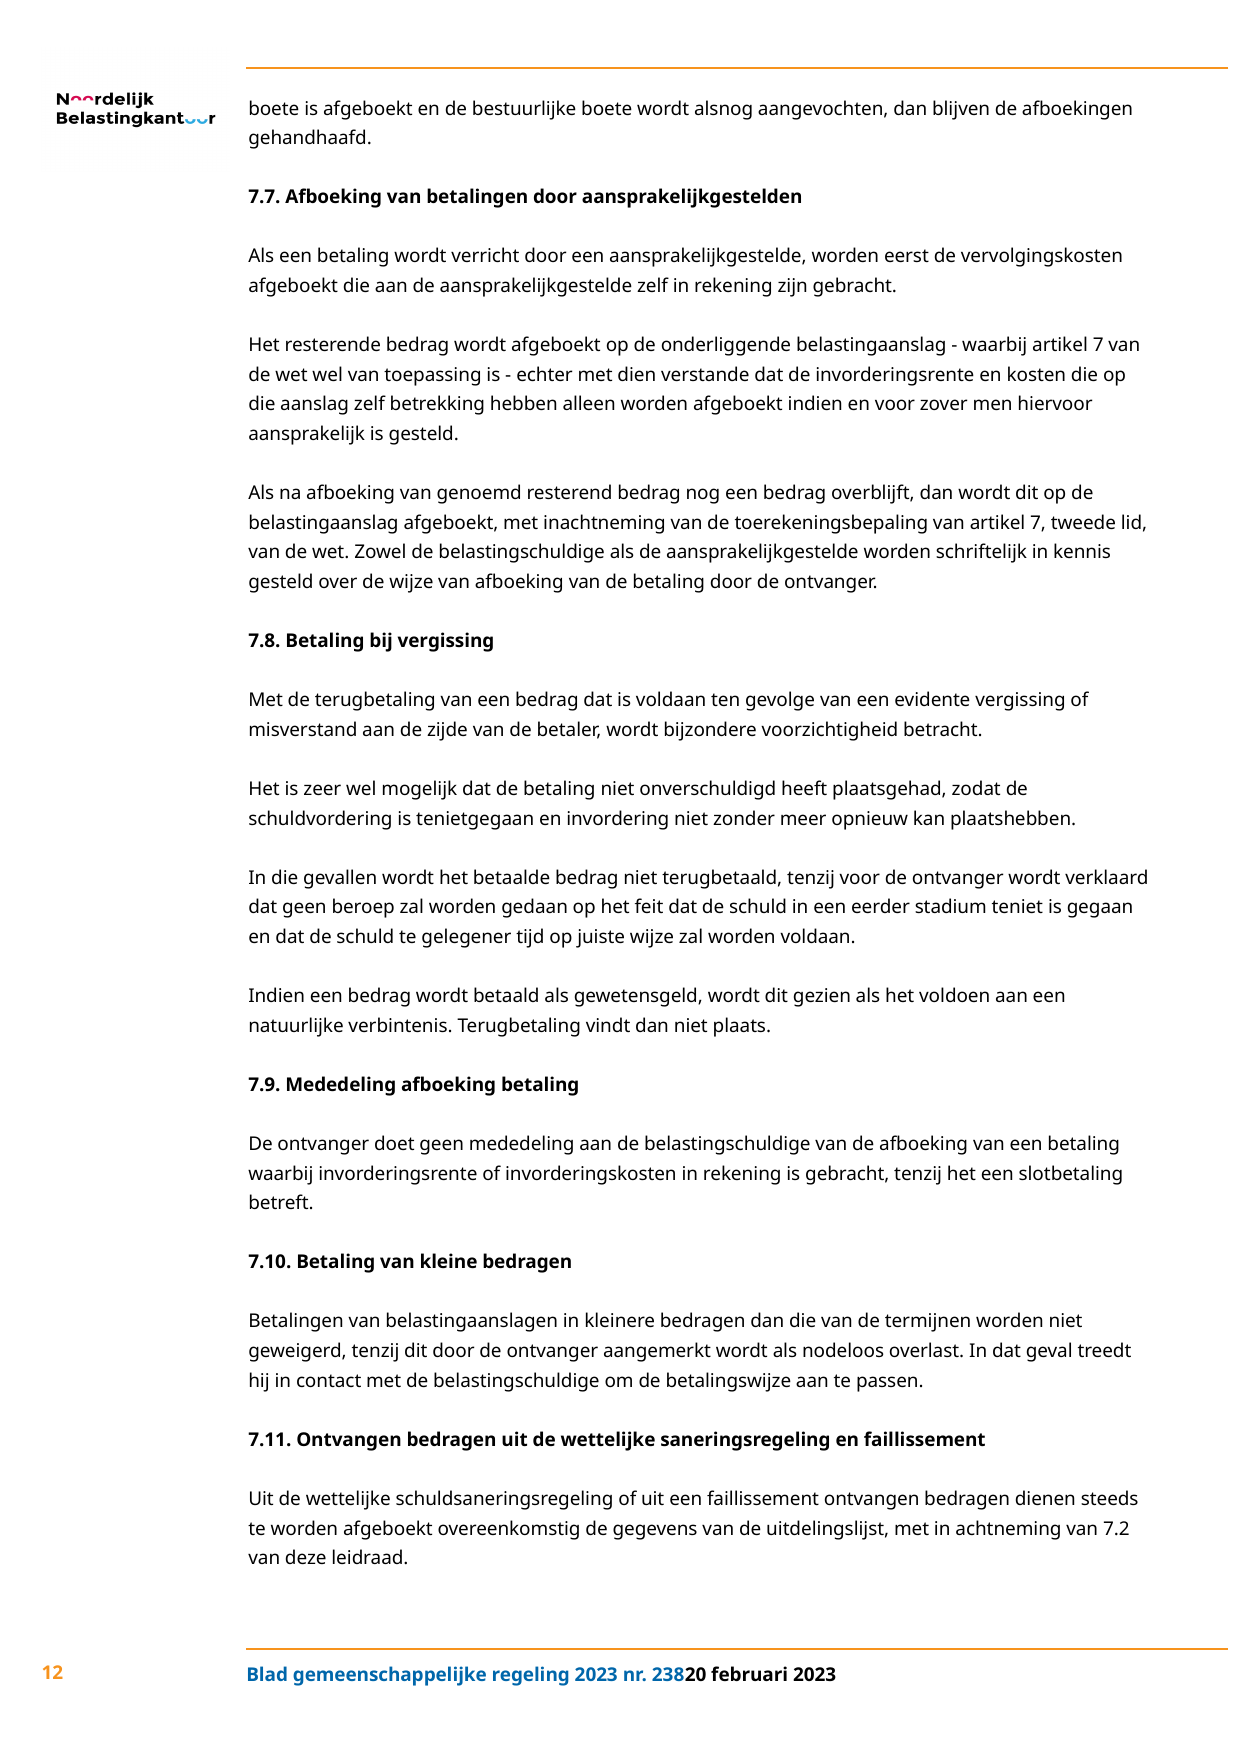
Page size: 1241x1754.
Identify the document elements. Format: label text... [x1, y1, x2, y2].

text Betalingen van belastingaanslagen in kleinere bedragen dan die van de termijnen worden niet geweigerd, tenzij dit door de ontvanger aangemerkt wordt als nodeloos overlast. In dat geval treedt hij in contact met de belastingschuldige om de betalingswijze aan te passen. [248, 1308, 1152, 1393]
text boete is afgeboekt en de bestuurlijke boete wordt alsnog aangevochten, dan blijven de afboekingen gehandhaafd. [248, 95, 1152, 150]
text De ontvanger doet geen mededeling aan de belastingschuldige van de afboeking van een betaling waarbij invorderingsrente of invorderingskosten in rekening is gebracht, tenzij het een slotbetaling betreft. [248, 1130, 1152, 1215]
text Met de terugbetaling van een bedrag dat is voldaan ten gevolge van een evidente vergissing of misverstand aan de zijde van de betaler, wordt bijzondere voorzichtigheid betracht. [248, 686, 1152, 742]
text 7.8. Betaling bij vergissing [248, 627, 1152, 653]
text Als na afboeking van genoemd resterend bedrag nog een bedrag overblijft, dan wordt dit op de belastingaanslag afgeboekt, met inachtneming van de toerekeningsbepaling van artikel 7, tweede lid, van de wet. Zowel de belastingschuldige als de aansprakelijkgestelde worden schriftelijk in kennis gesteld over de wijze van afboeking van de betaling door de ontvanger. [248, 479, 1152, 594]
text 7.11. Ontvangen bedragen uit de wettelijke saneringsregeling en faillissement [248, 1426, 1152, 1452]
text Het resterende bedrag wordt afgeboekt op de onderliggende belastingaanslag - waarbij artikel 7 van de wet wel van toepassing is - echter met dien verstande dat de invorderingsrente en kosten die op die aanslag zelf betrekking hebben alleen worden afgeboekt indien en voor zover men hiervoor aansprakelijk is gesteld. [248, 331, 1152, 446]
text Als een betaling wordt verricht door een aansprakelijkgestelde, worden eerst de vervolgingskosten afgeboekt die aan de aansprakelijkgestelde zelf in rekening zijn gebracht. [248, 243, 1152, 298]
text Het is zeer wel mogelijk dat de betaling niet onverschuldigd heeft plaatsgehad, zodat de schuldvordering is tenietgegaan en invordering niet zonder meer opnieuw kan plaatshebben. [248, 775, 1152, 831]
text Uit de wettelijke schuldsaneringsregeling of uit een faillissement ontvangen bedragen dienen steeds te worden afgeboekt overeenkomstig de gegevens van de uitdelingslijst, met in achtneming van 7.2 van deze leidraad. [248, 1485, 1152, 1570]
text Indien een bedrag wordt betaald als gewetensgeld, wordt dit gezien als het voldoen aan een natuurlijke verbintenis. Terugbetaling vindt dan niet plaats. [248, 982, 1152, 1038]
text In die gevallen wordt het betaalde bedrag niet terugbetaald, tenzij voor de ontvanger wordt verklaard dat geen beroep zal worden gedaan op het feit dat de schuld in een eerder stadium teniet is gegaan en dat de schuld te gelegener tijd op juiste wijze zal worden voldaan. [248, 864, 1152, 949]
picture [41, 47, 231, 172]
text 7.9. Mededeling afboeking betaling [248, 1071, 1152, 1097]
text 7.7. Afboeking van betalingen door aansprakelijkgestelden [248, 183, 1152, 209]
text 7.10. Betaling van kleine bedragen [248, 1248, 1152, 1274]
